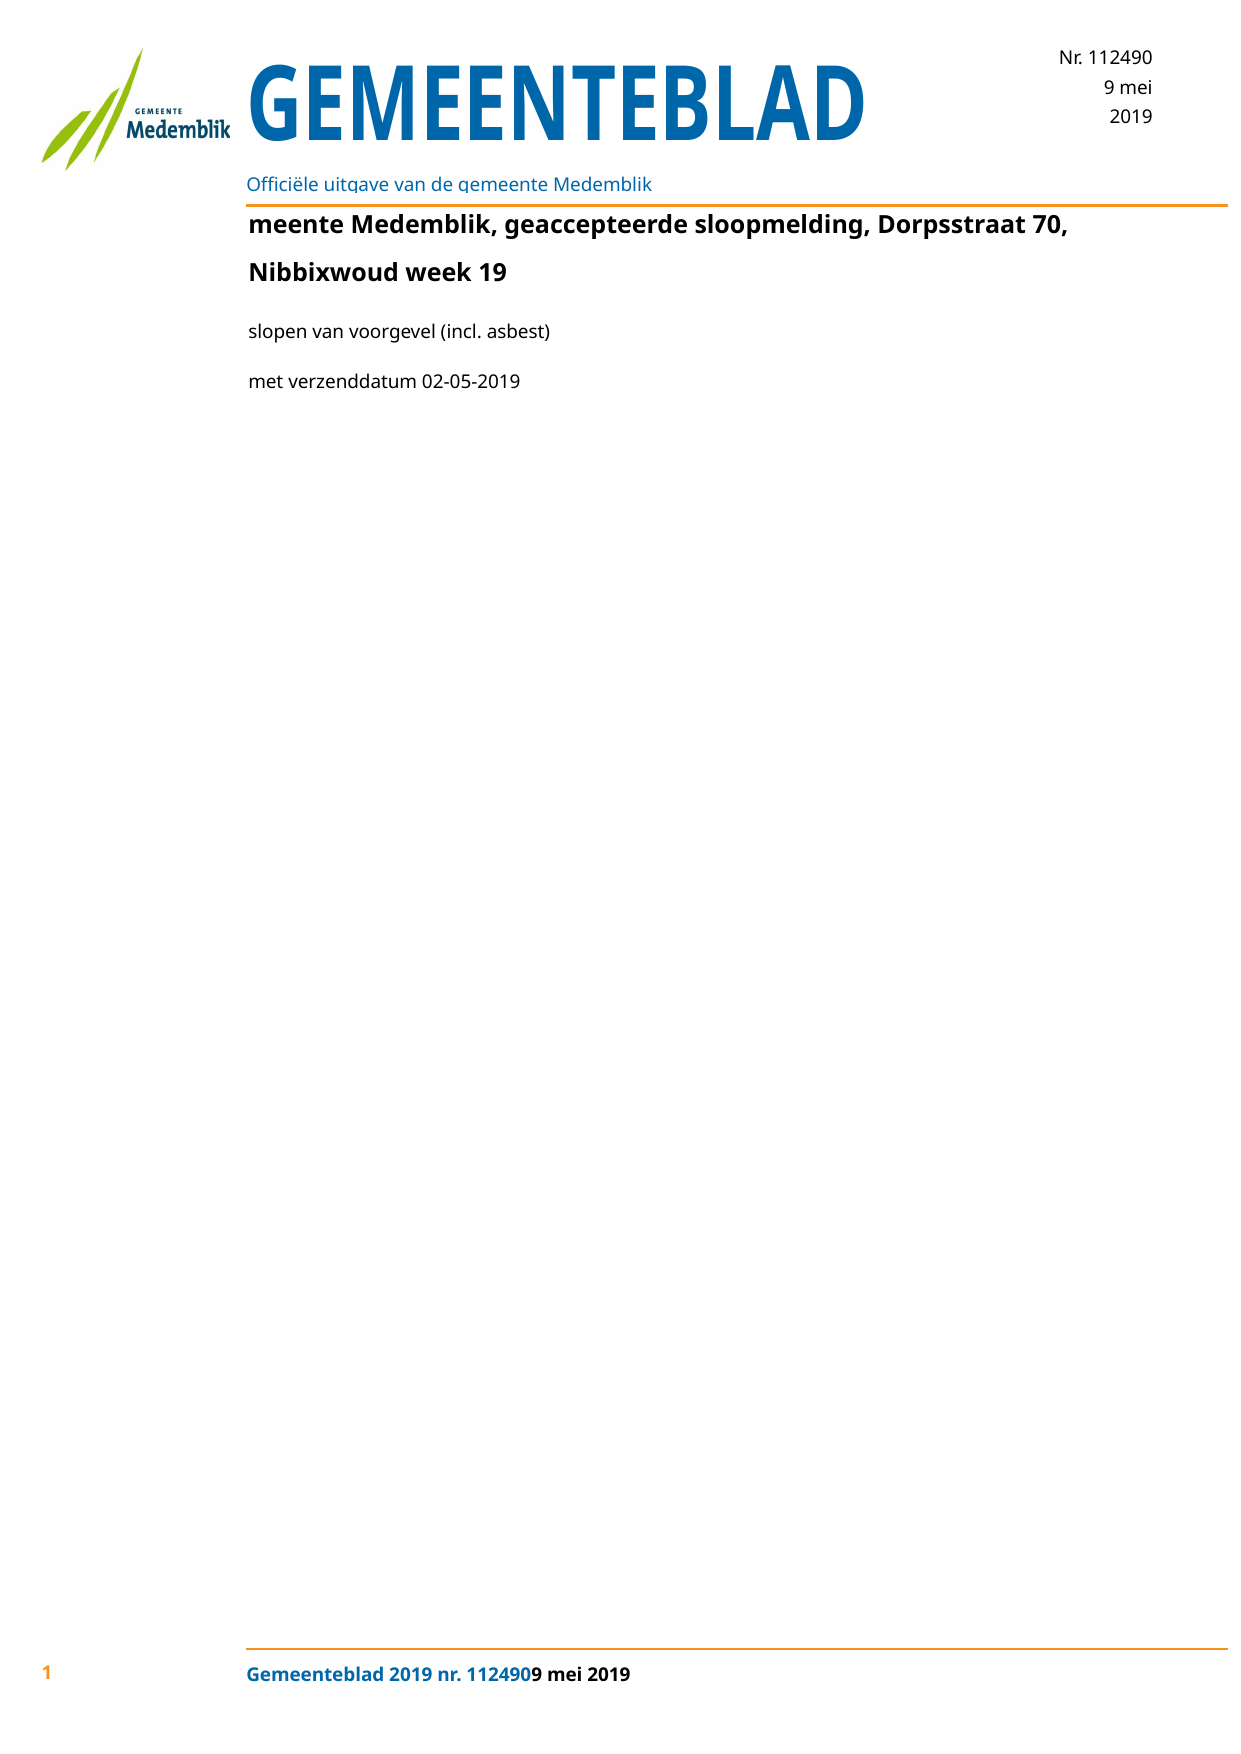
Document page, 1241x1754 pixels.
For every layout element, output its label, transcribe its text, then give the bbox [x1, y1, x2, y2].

text meente Medemblik, geaccepteerde sloopmelding, Dorpsstraat 70, Nibbixwoud week 19 [248, 207, 1152, 288]
text slopen van voorgevel (incl. asbest) [248, 318, 1152, 344]
picture [41, 47, 231, 172]
text met verzenddatum 02-05-2019 [248, 368, 1152, 394]
